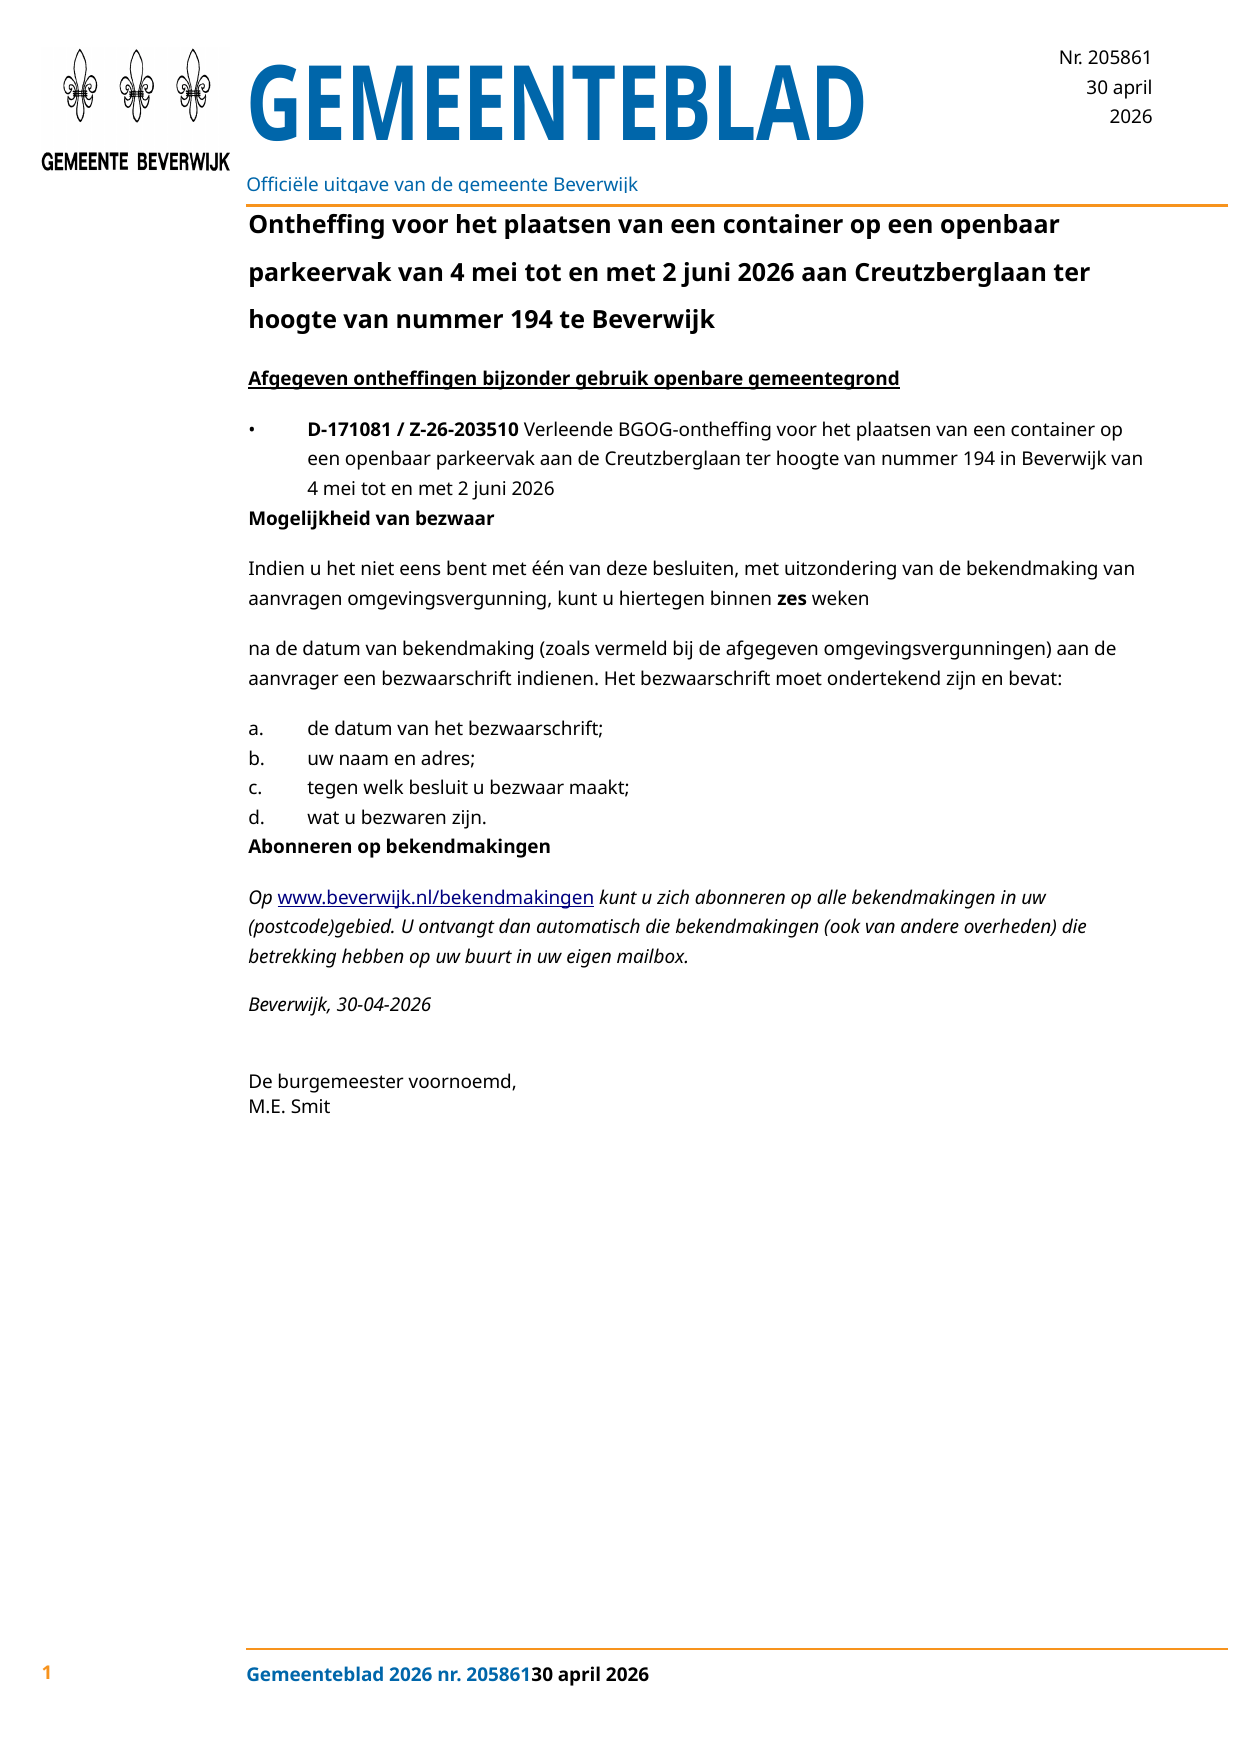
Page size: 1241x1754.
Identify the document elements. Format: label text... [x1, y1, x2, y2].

text De burgemeester voornoemd, [248, 1068, 1152, 1094]
text Ontheffing voor het plaatsen van een container op een openbaar parkeervak van 4 mei tot en met 2 juni 2026 aan Creutzberglaan ter hoogte van nummer 194 te Beverwijk [248, 207, 1152, 336]
picture [41, 47, 231, 172]
list wat u bezwaren zijn. [248, 804, 1152, 829]
list uw naam en adres; [248, 745, 1152, 770]
text Beverwijk, 30-04-2026 [248, 991, 1152, 1017]
text Indien u het niet eens bent met één van deze besluiten, met uitzondering van de bekendmaking van aanvragen omgevingsvergunning, kunt u hiertegen binnen zes weken [248, 555, 1152, 610]
text Mogelijkheid van bezwaar [248, 505, 1152, 530]
text Abonneren op bekendmakingen [248, 833, 1152, 859]
text na de datum van bekendmaking (zoals vermeld bij de afgegeven omgevingsvergunningen) aan de aanvrager een bezwaarschrift indienen. Het bezwaarschrift moet ondertekend zijn en bevat: [248, 635, 1152, 690]
text M.E. Smit [248, 1094, 1152, 1119]
list D-171081 / Z-26-203510 Verleende BGOG-ontheffing voor het plaatsen van een container op een openbaar parkeervak aan de Creutzberglaan ter hoogte van nummer 194 in Beverwijk van 4 mei tot en met 2 juni 2026 [248, 416, 1152, 501]
text Afgegeven ontheffingen bijzonder gebruik openbare gemeentegrond [248, 366, 1152, 391]
text Op www.beverwijk.nl/bekendmakingen kunt u zich abonneren op alle bekendmakingen in uw (postcode)gebied. U ontvangt dan automatisch die bekendmakingen (ook van andere overheden) die betrekking hebben op uw buurt in uw eigen mailbox. [248, 884, 1152, 969]
list tegen welk besluit u bezwaar maakt; [248, 774, 1152, 800]
list de datum van het bezwaarschrift; [248, 715, 1152, 741]
